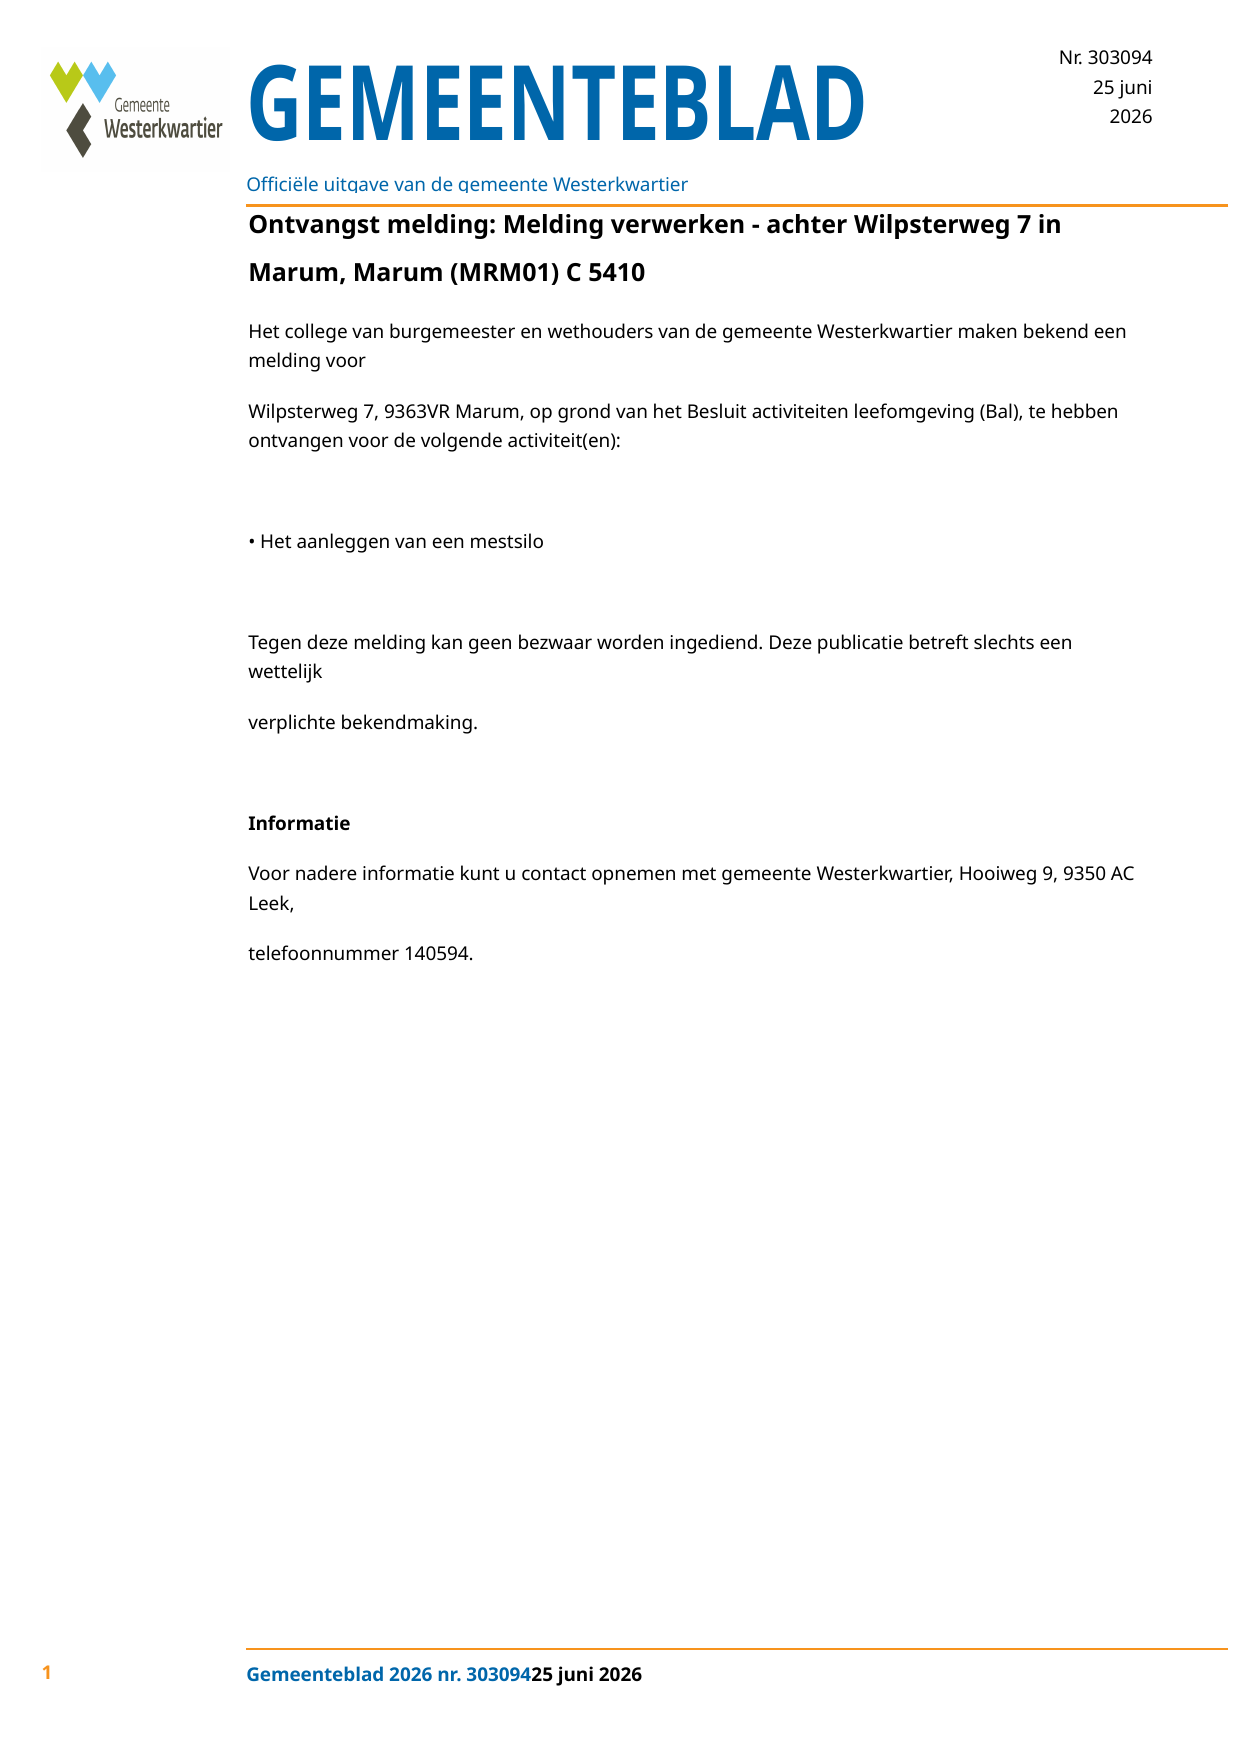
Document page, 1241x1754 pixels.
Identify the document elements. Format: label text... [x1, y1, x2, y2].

text Ontvangst melding: Melding verwerken - achter Wilpsterweg 7 in Marum, Marum (MRM01) C 5410 [248, 207, 1152, 288]
text Wilpsterweg 7, 9363VR Marum, op grond van het Besluit activiteiten leefomgeving (Bal), te hebben ontvangen voor de volgende activiteit(en): [248, 398, 1152, 453]
picture [41, 47, 231, 172]
text Informatie [248, 810, 1152, 836]
text Voor nadere informatie kunt u contact opnemen met gemeente Westerkwartier, Hooiweg 9, 9350 AC Leek, [248, 860, 1152, 916]
text Tegen deze melding kan geen bezwaar worden ingediend. Deze publicatie betreft slechts een wettelijk [248, 629, 1152, 684]
text Het college van burgemeester en wethouders van de gemeente Westerkwartier maken bekend een melding voor [248, 318, 1152, 373]
text • Het aanleggen van een mestsilo [248, 528, 1152, 554]
text verplichte bekendmaking. [248, 709, 1152, 735]
text telefoonnummer 140594. [248, 940, 1152, 966]
